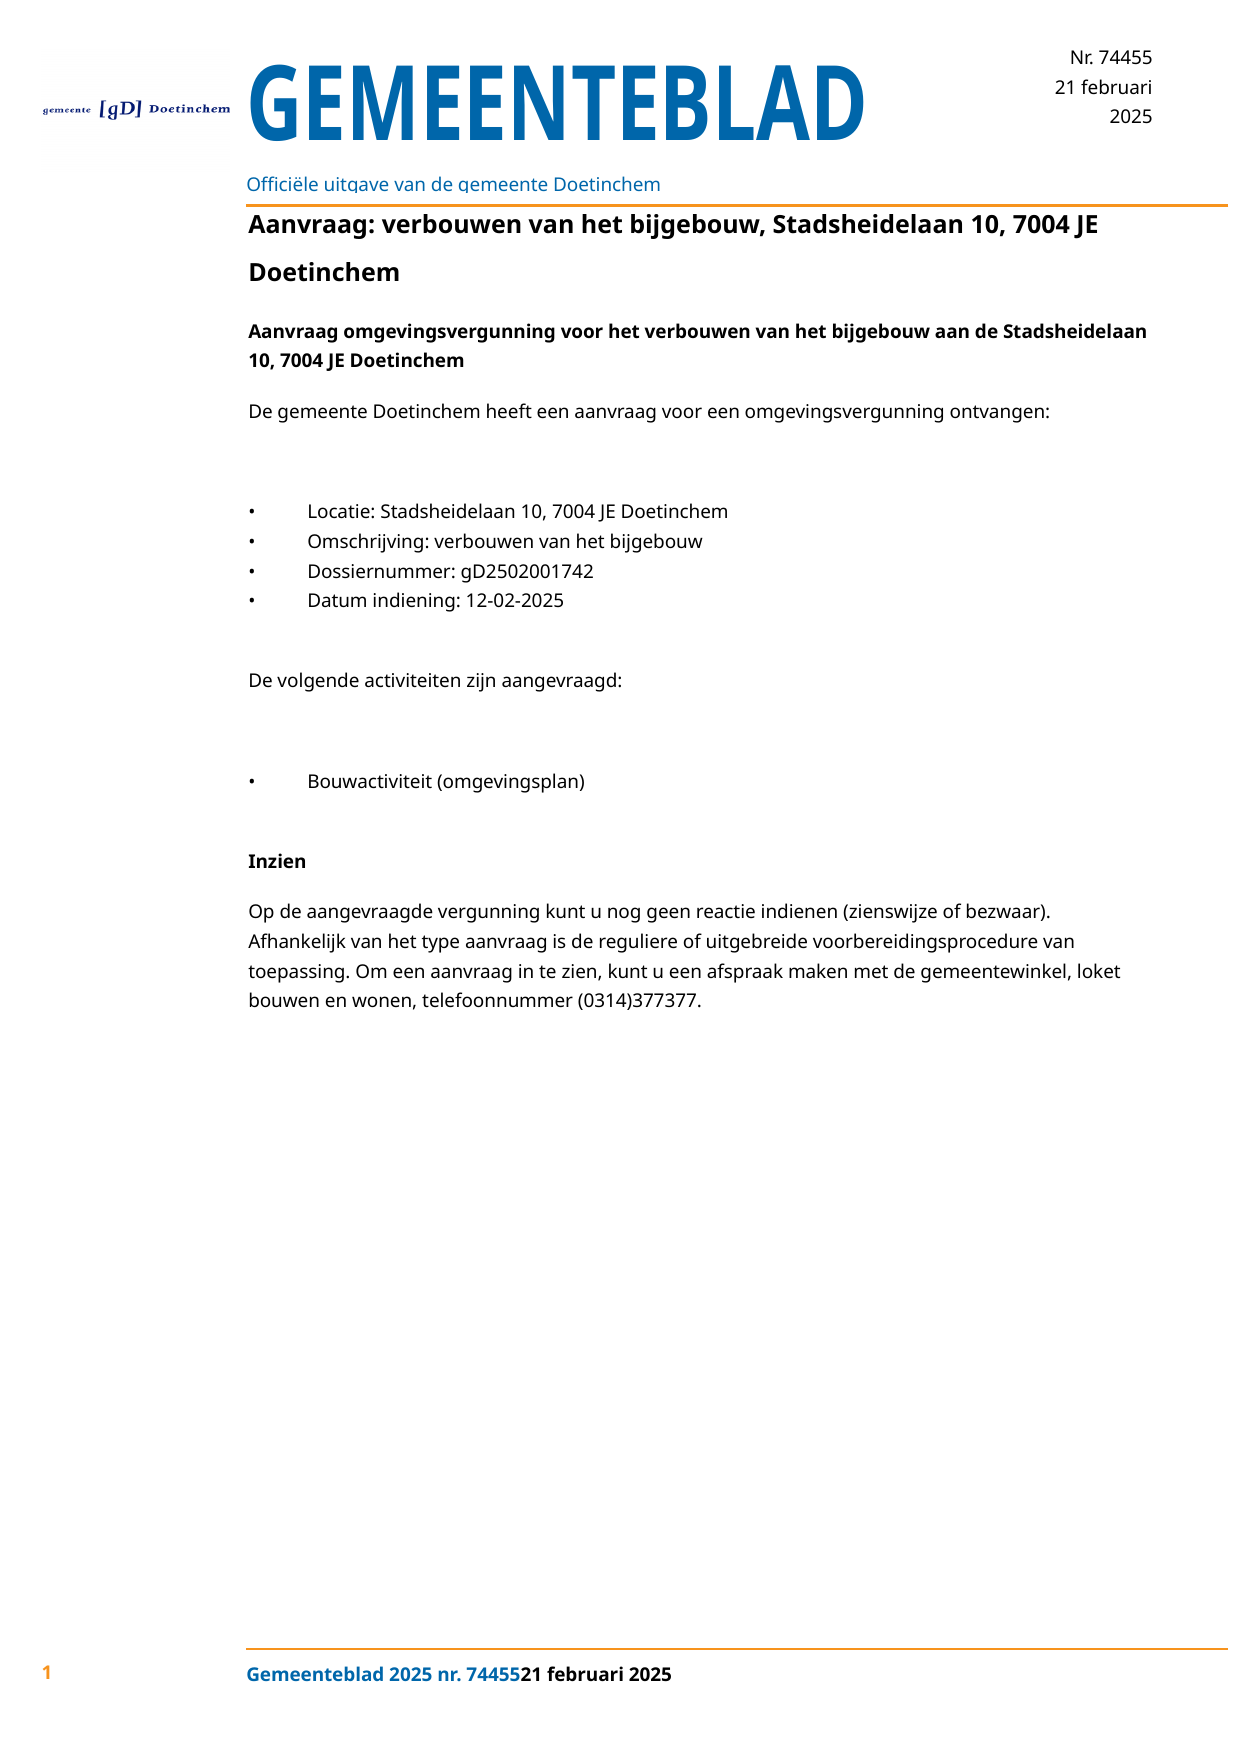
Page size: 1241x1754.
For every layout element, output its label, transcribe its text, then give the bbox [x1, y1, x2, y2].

text Inzien [248, 848, 1152, 874]
text Aanvraag: verbouwen van het bijgebouw, Stadsheidelaan 10, 7004 JE Doetinchem [248, 207, 1152, 288]
list Bouwactiviteit (omgevingsplan) [248, 768, 1152, 794]
picture [41, 47, 231, 172]
list Omschrijving: verbouwen van het bijgebouw [248, 528, 1152, 554]
text Aanvraag omgevingsvergunning voor het verbouwen van het bijgebouw aan de Stadsheidelaan 10, 7004 JE Doetinchem [248, 318, 1152, 373]
text De volgende activiteiten zijn aangevraagd: [248, 667, 1152, 693]
list Datum indiening: 12-02-2025 [248, 587, 1152, 613]
list Locatie: Stadsheidelaan 10, 7004 JE Doetinchem [248, 499, 1152, 524]
list Dossiernummer: gD2502001742 [248, 558, 1152, 584]
text Op de aangevraagde vergunning kunt u nog geen reactie indienen (zienswijze of bezwaar). Afhankelijk van het type aanvraag is de reguliere of uitgebreide voorbereidingsprocedure van toepassing. Om een aanvraag in te zien, kunt u een afspraak maken met de gemeentewinkel, loket bouwen en wonen, telefoonnummer (0314)377377. [248, 899, 1152, 1013]
text De gemeente Doetinchem heeft een aanvraag voor een omgevingsvergunning ontvangen: [248, 398, 1152, 424]
